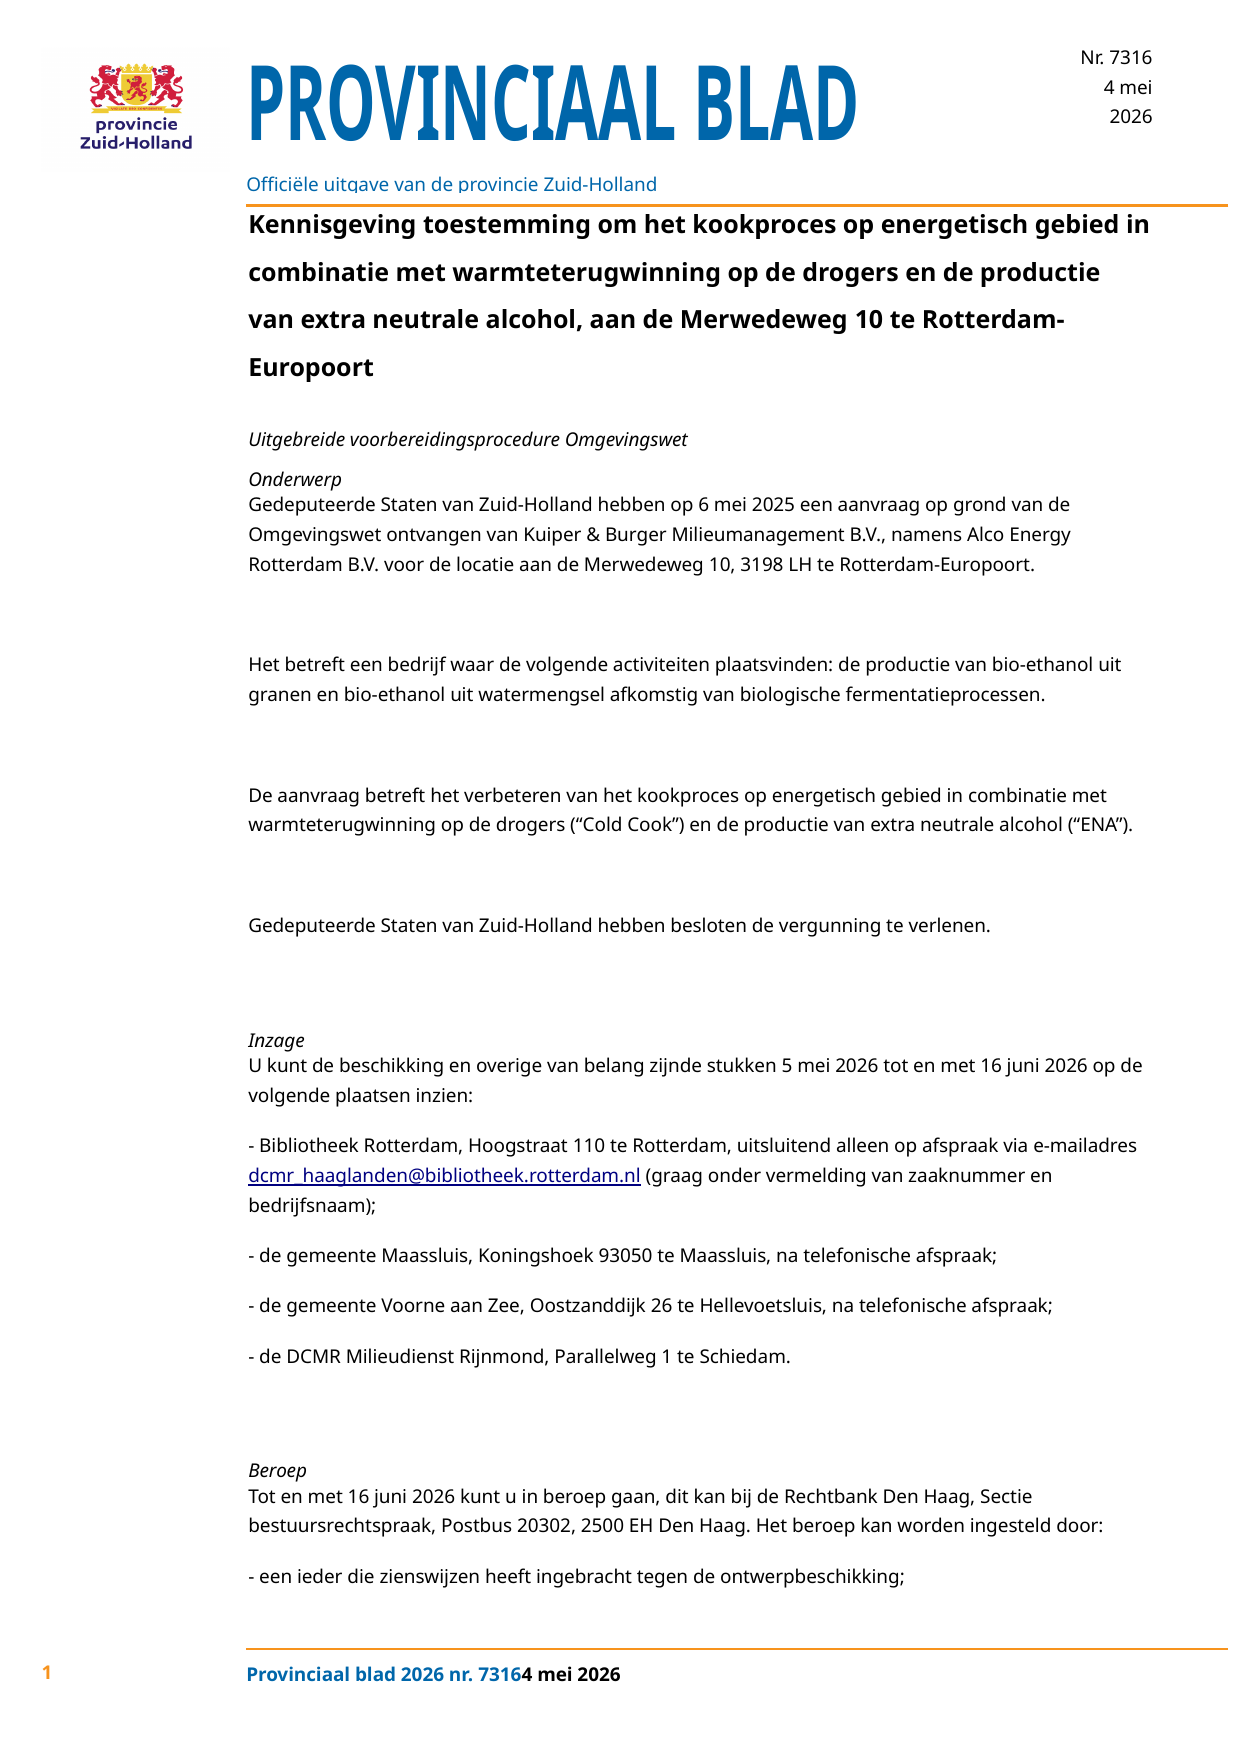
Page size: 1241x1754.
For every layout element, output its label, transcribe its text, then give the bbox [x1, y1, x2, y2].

text Gedeputeerde Staten van Zuid-Holland hebben op 6 mei 2025 een aanvraag op grond van de Omgevingswet ontvangen van Kuiper & Burger Milieumanagement B.V., namens Alco Energy Rotterdam B.V. voor de locatie aan de Merwedeweg 10, 3198 LH te Rotterdam-Europoort. [248, 492, 1152, 577]
text Beroep [248, 1457, 1152, 1483]
text - Bibliotheek Rotterdam, Hoogstraat 110 te Rotterdam, uitsluitend alleen op afspraak via e-mailadres dcmr_haaglanden@bibliotheek.rotterdam.nl (graag onder vermelding van zaaknummer en bedrijfsnaam); [248, 1133, 1152, 1217]
text Inzage [248, 1027, 1152, 1053]
text - een ieder die zienswijzen heeft ingebracht tegen de ontwerpbeschikking; [248, 1563, 1152, 1589]
text - de DCMR Milieudienst Rijnmond, Parallelweg 1 te Schiedam. [248, 1343, 1152, 1369]
text - de gemeente Maassluis, Koningshoek 93050 te Maassluis, na telefonische afspraak; [248, 1242, 1152, 1268]
text U kunt de beschikking en overige van belang zijnde stukken 5 mei 2026 tot en met 16 juni 2026 op de volgende plaatsen inzien: [248, 1053, 1152, 1108]
text Uitgebreide voorbereidingsprocedure Omgevingswet [248, 427, 1152, 452]
text Het betreft een bedrijf waar de volgende activiteiten plaatsvinden: de productie van bio-ethanol uit granen en bio-ethanol uit watermengsel afkomstig van biologische fermentatieprocessen. [248, 652, 1152, 707]
text Kennisgeving toestemming om het kookproces op energetisch gebied in combinatie met warmteterugwinning op de drogers en de productie van extra neutrale alcohol, aan de Merwedeweg 10 te Rotterdam-Europoort [248, 207, 1152, 384]
text Tot en met 16 juni 2026 kunt u in beroep gaan, dit kan bij de Rechtbank Den Haag, Sectie bestuursrechtspraak, Postbus 20302, 2500 EH Den Haag. Het beroep kan worden ingesteld door: [248, 1483, 1152, 1538]
picture [41, 47, 231, 172]
text - de gemeente Voorne aan Zee, Oostzanddijk 26 te Hellevoetsluis, na telefonische afspraak; [248, 1293, 1152, 1318]
text Onderwerp [248, 466, 1152, 492]
text Gedeputeerde Staten van Zuid-Holland hebben besloten de vergunning te verlenen. [248, 912, 1152, 938]
text De aanvraag betreft het verbeteren van het kookproces op energetisch gebied in combinatie met warmteterugwinning op de drogers (“Cold Cook”) en de productie van extra neutrale alcohol (“ENA”). [248, 782, 1152, 837]
